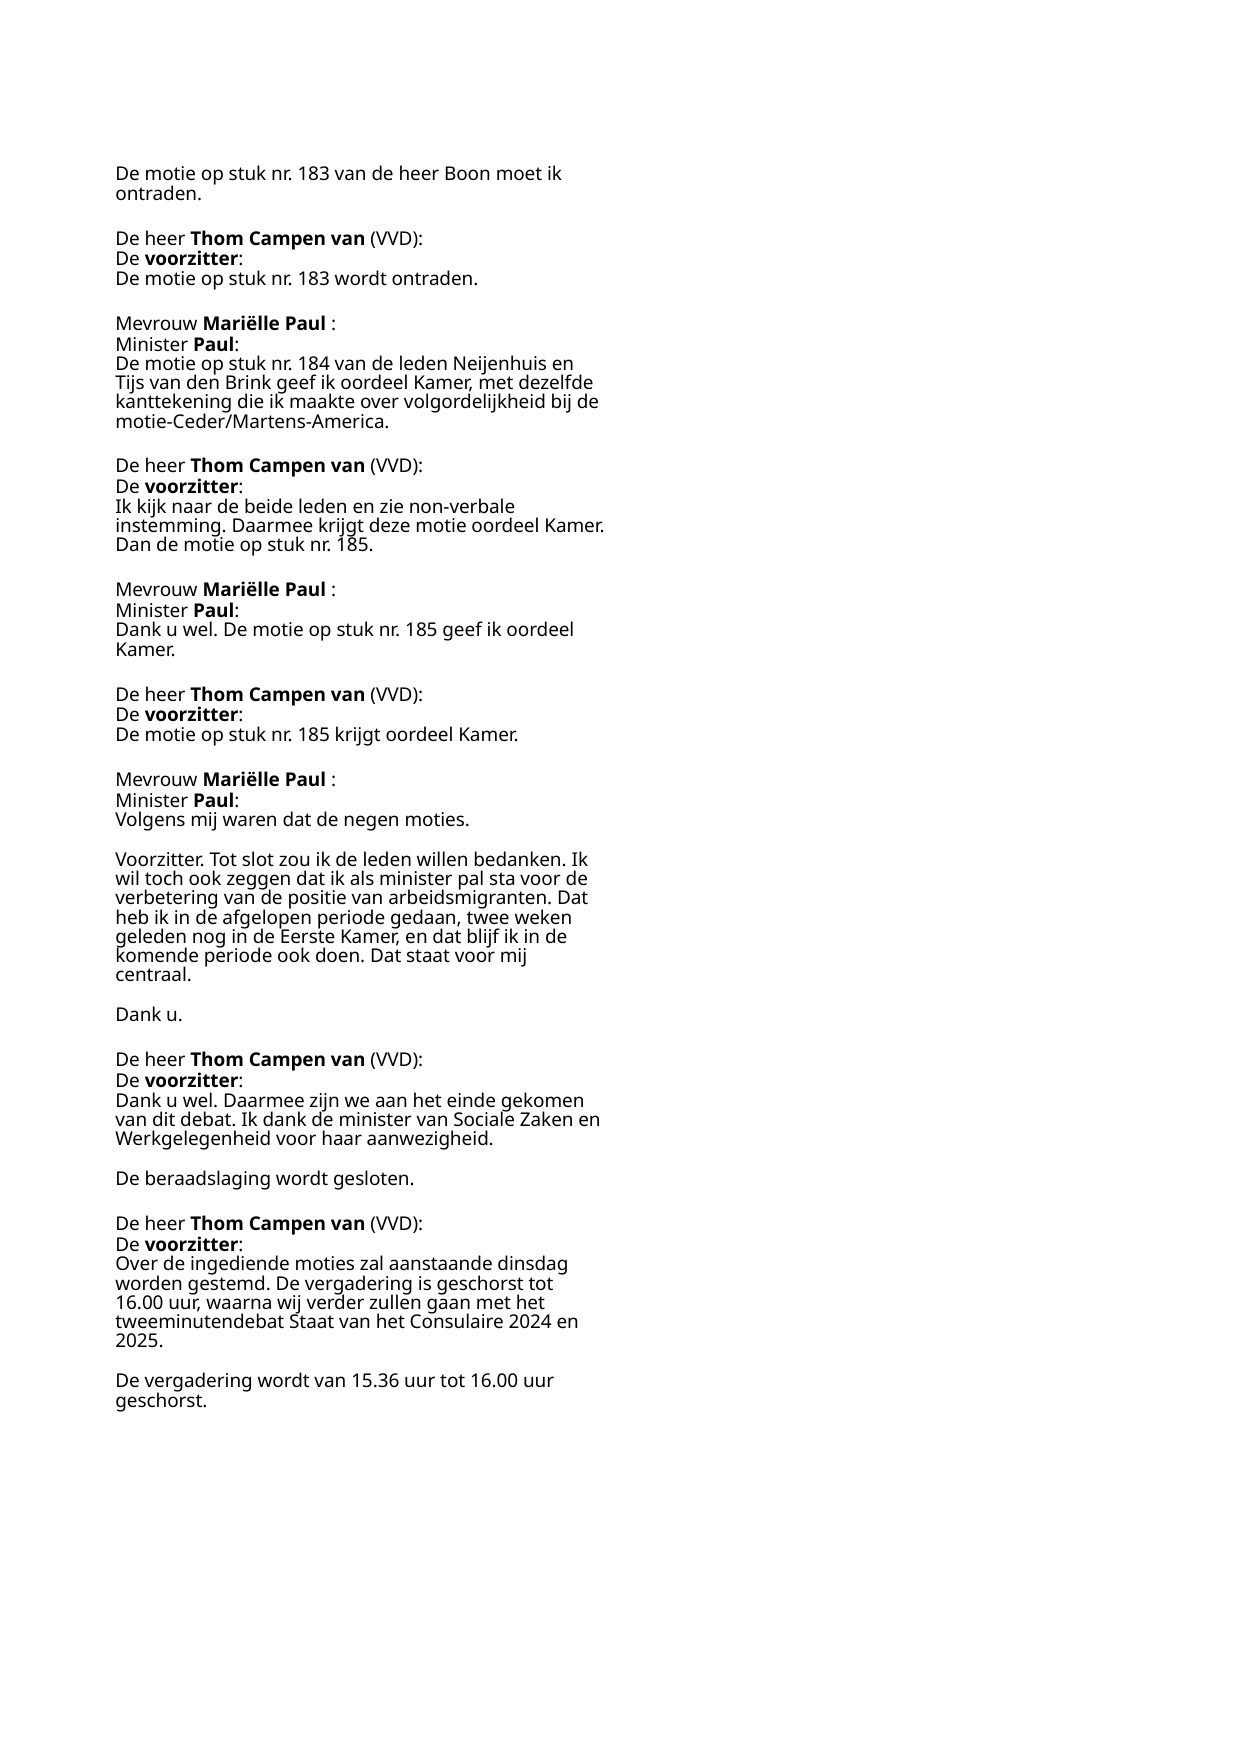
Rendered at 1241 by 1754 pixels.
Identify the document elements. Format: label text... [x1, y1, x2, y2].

text Dank u wel. De motie op stuk nr. 185 geef ik oordeel Kamer. [115, 621, 605, 660]
text Minister Paul: [115, 792, 605, 811]
text Dank u wel. Daarmee zijn we aan het einde gekomen van dit debat. Ik dank de minister van Sociale Zaken en Werkgelegenheid voor haar aanwezigheid. [115, 1092, 605, 1149]
text De voorzitter: [115, 1072, 605, 1092]
text Volgens mij waren dat de negen moties. [115, 811, 605, 830]
text De motie op stuk nr. 185 krijgt oordeel Kamer. [115, 726, 605, 745]
text De vergadering wordt van 15.36 uur tot 16.00 uur geschorst. [115, 1372, 605, 1411]
text De voorzitter: [115, 1236, 605, 1255]
text Mevrouw Mariëlle Paul : [115, 766, 605, 792]
text De motie op stuk nr. 183 wordt ontraden. [115, 270, 605, 289]
text De beraadslaging wordt gesloten. [115, 1170, 605, 1189]
text De heer Thom Campen van (VVD): [115, 225, 605, 250]
text De voorzitter: [115, 706, 605, 726]
text De voorzitter: [115, 250, 605, 270]
text Over de ingediende moties zal aanstaande dinsdag worden gestemd. De vergadering is geschorst tot 16.00 uur, waarna wij verder zullen gaan met het tweeminutendebat Staat van het Consulaire 2024 en 2025. [115, 1255, 605, 1352]
text Mevrouw Mariëlle Paul : [115, 576, 605, 602]
text Mevrouw Mariëlle Paul : [115, 310, 605, 336]
text De motie op stuk nr. 183 van de heer Boon moet ik ontraden. [115, 165, 605, 204]
text De heer Thom Campen van (VVD): [115, 681, 605, 706]
text Voorzitter. Tot slot zou ik de leden willen bedanken. Ik wil toch ook zeggen dat ik als minister pal sta voor de verbetering van de positie van arbeidsmigranten. Dat heb ik in de afgelopen periode gedaan, twee weken geleden nog in de Eerste Kamer, en dat blijf ik in de komende periode ook doen. Dat staat voor mij centraal. [115, 851, 605, 986]
text Ik kijk naar de beide leden en zie non-verbale instemming. Daarmee krijgt deze motie oordeel Kamer. Dan de motie op stuk nr. 185. [115, 498, 605, 556]
text De motie op stuk nr. 184 van de leden Neijenhuis en Tijs van den Brink geef ik oordeel Kamer, met dezelfde kanttekening die ik maakte over volgordelijkheid bij de motie-Ceder/Martens-America. [115, 355, 605, 432]
text De heer Thom Campen van (VVD): [115, 1210, 605, 1236]
text Dank u. [115, 1006, 605, 1026]
text De heer Thom Campen van (VVD): [115, 1047, 605, 1072]
text Minister Paul: [115, 602, 605, 621]
text De voorzitter: [115, 478, 605, 498]
text De heer Thom Campen van (VVD): [115, 453, 605, 478]
text Minister Paul: [115, 336, 605, 355]
